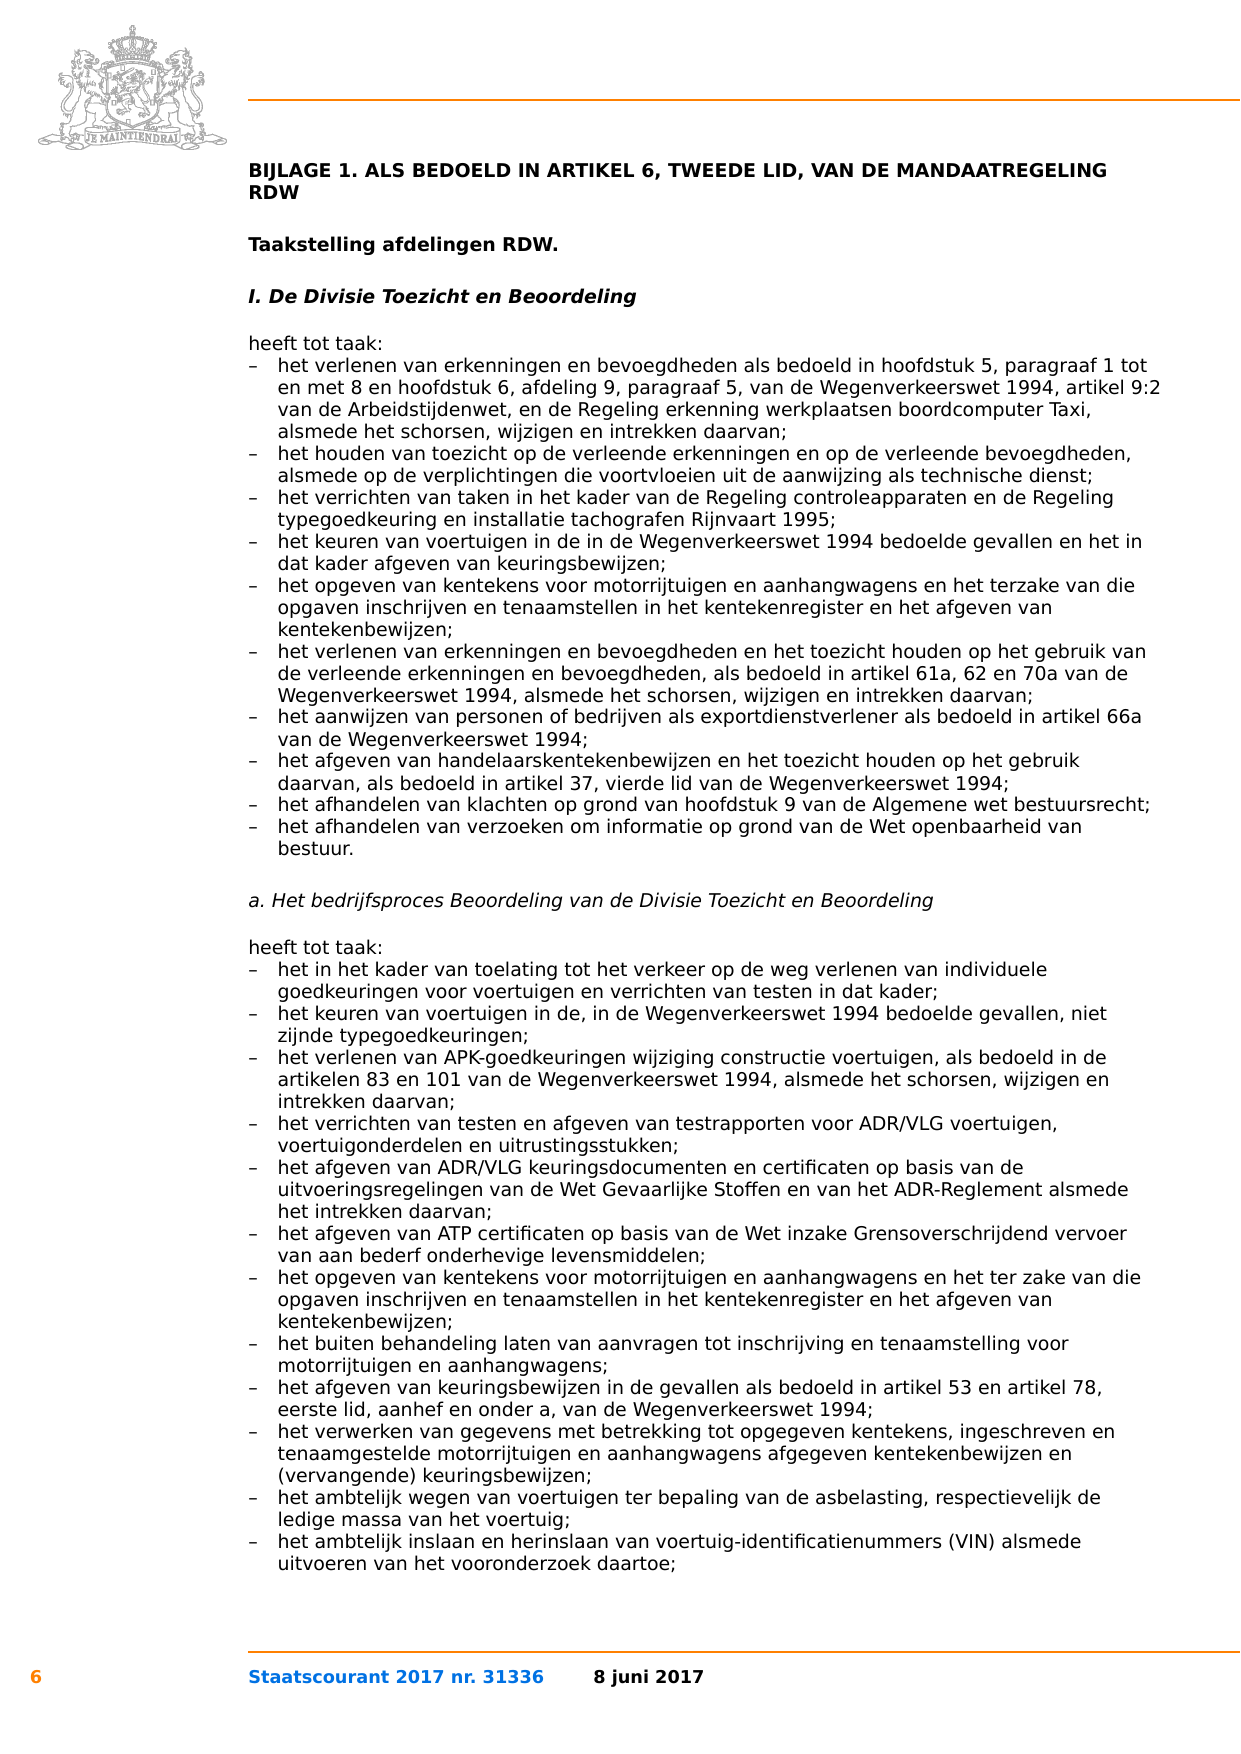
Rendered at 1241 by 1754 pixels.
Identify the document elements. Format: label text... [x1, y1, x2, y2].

subtitle I. De Divisie Toezicht en Beoordeling [248, 286, 1163, 308]
text – het afgeven van keuringsbewijzen in de gevallen als bedoeld in artikel 53 en artikel 78, eerste lid, aanhef en onder a, van de Wegenverkeerswet 1994; [248, 1377, 1163, 1421]
text – het aanwijzen van personen of bedrijven als exportdienstverlener als bedoeld in artikel 66a van de Wegenverkeerswet 1994; [248, 706, 1163, 750]
text – het opgeven van kentekens voor motorrijtuigen en aanhangwagens en het ter zake van die opgaven inschrijven en tenaamstellen in het kentekenregister en het afgeven van kentekenbewijzen; [248, 1267, 1163, 1333]
subtitle BIJLAGE 1. ALS BEDOELD IN ARTIKEL 6, TWEEDE LID, VAN DE MANDAATREGELING RDW [248, 160, 1163, 204]
subtitle Taakstelling afdelingen RDW. [248, 234, 1163, 256]
text – het houden van toezicht op de verleende erkenningen en op de verleende bevoegdheden, alsmede op de verplichtingen die voortvloeien uit de aanwijzing als technische dienst; [248, 443, 1163, 487]
text heeft tot taak: [248, 937, 1163, 959]
text – het verlenen van erkenningen en bevoegdheden en het toezicht houden op het gebruik van de verleende erkenningen en bevoegdheden, als bedoeld in artikel 61a, 62 en 70a van de Wegenverkeerswet 1994, alsmede het schorsen, wijzigen en intrekken daarvan; [248, 641, 1163, 706]
text – het afgeven van ADR/VLG keuringsdocumenten en certificaten op basis van de uitvoeringsregelingen van de Wet Gevaarlijke Stoffen en van het ADR-Reglement alsmede het intrekken daarvan; [248, 1157, 1163, 1223]
text – het in het kader van toelating tot het verkeer op de weg verlenen van individuele goedkeuringen voor voertuigen en verrichten van testen in dat kader; [248, 959, 1163, 1003]
text – het opgeven van kentekens voor motorrijtuigen en aanhangwagens en het terzake van die opgaven inschrijven en tenaamstellen in het kentekenregister en het afgeven van kentekenbewijzen; [248, 574, 1163, 641]
text – het verlenen van erkenningen en bevoegdheden als bedoeld in hoofdstuk 5, paragraaf 1 tot en met 8 en hoofdstuk 6, afdeling 9, paragraaf 5, van de Wegenverkeerswet 1994, artikel 9:2 van de Arbeidstijdenwet, en de Regeling erkenning werkplaatsen boordcomputer Taxi, alsmede het schorsen, wijzigen en intrekken daarvan; [248, 355, 1163, 443]
text – het afhandelen van klachten op grond van hoofdstuk 9 van de Algemene wet bestuursrecht; [248, 794, 1163, 816]
text – het verlenen van APK-goedkeuringen wijziging constructie voertuigen, als bedoeld in de artikelen 83 en 101 van de Wegenverkeerswet 1994, alsmede het schorsen, wijzigen en intrekken daarvan; [248, 1047, 1163, 1113]
subtitle a. Het bedrijfsproces Beoordeling van de Divisie Toezicht en Beoordeling [248, 890, 1163, 912]
text heeft tot taak: [248, 333, 1163, 355]
text – het ambtelijk inslaan en herinslaan van voertuig-identificatienummers (VIN) alsmede uitvoeren van het vooronderzoek daartoe; [248, 1531, 1163, 1575]
text – het keuren van voertuigen in de in de Wegenverkeerswet 1994 bedoelde gevallen en het in dat kader afgeven van keuringsbewijzen; [248, 531, 1163, 574]
text – het afhandelen van verzoeken om informatie op grond van de Wet openbaarheid van bestuur. [248, 816, 1163, 860]
text – het ambtelijk wegen van voertuigen ter bepaling van de asbelasting, respectievelijk de ledige massa van het voertuig; [248, 1487, 1163, 1531]
text – het keuren van voertuigen in de, in de Wegenverkeerswet 1994 bedoelde gevallen, niet zijnde typegoedkeuringen; [248, 1003, 1163, 1047]
text – het buiten behandeling laten van aanvragen tot inschrijving en tenaamstelling voor motorrijtuigen en aanhangwagens; [248, 1333, 1163, 1377]
text – het afgeven van handelaarskentekenbewijzen en het toezicht houden op het gebruik daarvan, als bedoeld in artikel 37, vierde lid van de Wegenverkeerswet 1994; [248, 750, 1163, 794]
text – het verrichten van taken in het kader van de Regeling controleapparaten en de Regeling typegoedkeuring en installatie tachografen Rijnvaart 1995; [248, 487, 1163, 531]
picture [38, 25, 227, 150]
text – het afgeven van ATP certificaten op basis van de Wet inzake Grensoverschrijdend vervoer van aan bederf onderhevige levensmiddelen; [248, 1223, 1163, 1267]
text – het verwerken van gegevens met betrekking tot opgegeven kentekens, ingeschreven en tenaamgestelde motorrijtuigen en aanhangwagens afgegeven kentekenbewijzen en (vervangende) keuringsbewijzen; [248, 1421, 1163, 1487]
text – het verrichten van testen en afgeven van testrapporten voor ADR/VLG voertuigen, voertuigonderdelen en uitrustingsstukken; [248, 1113, 1163, 1157]
